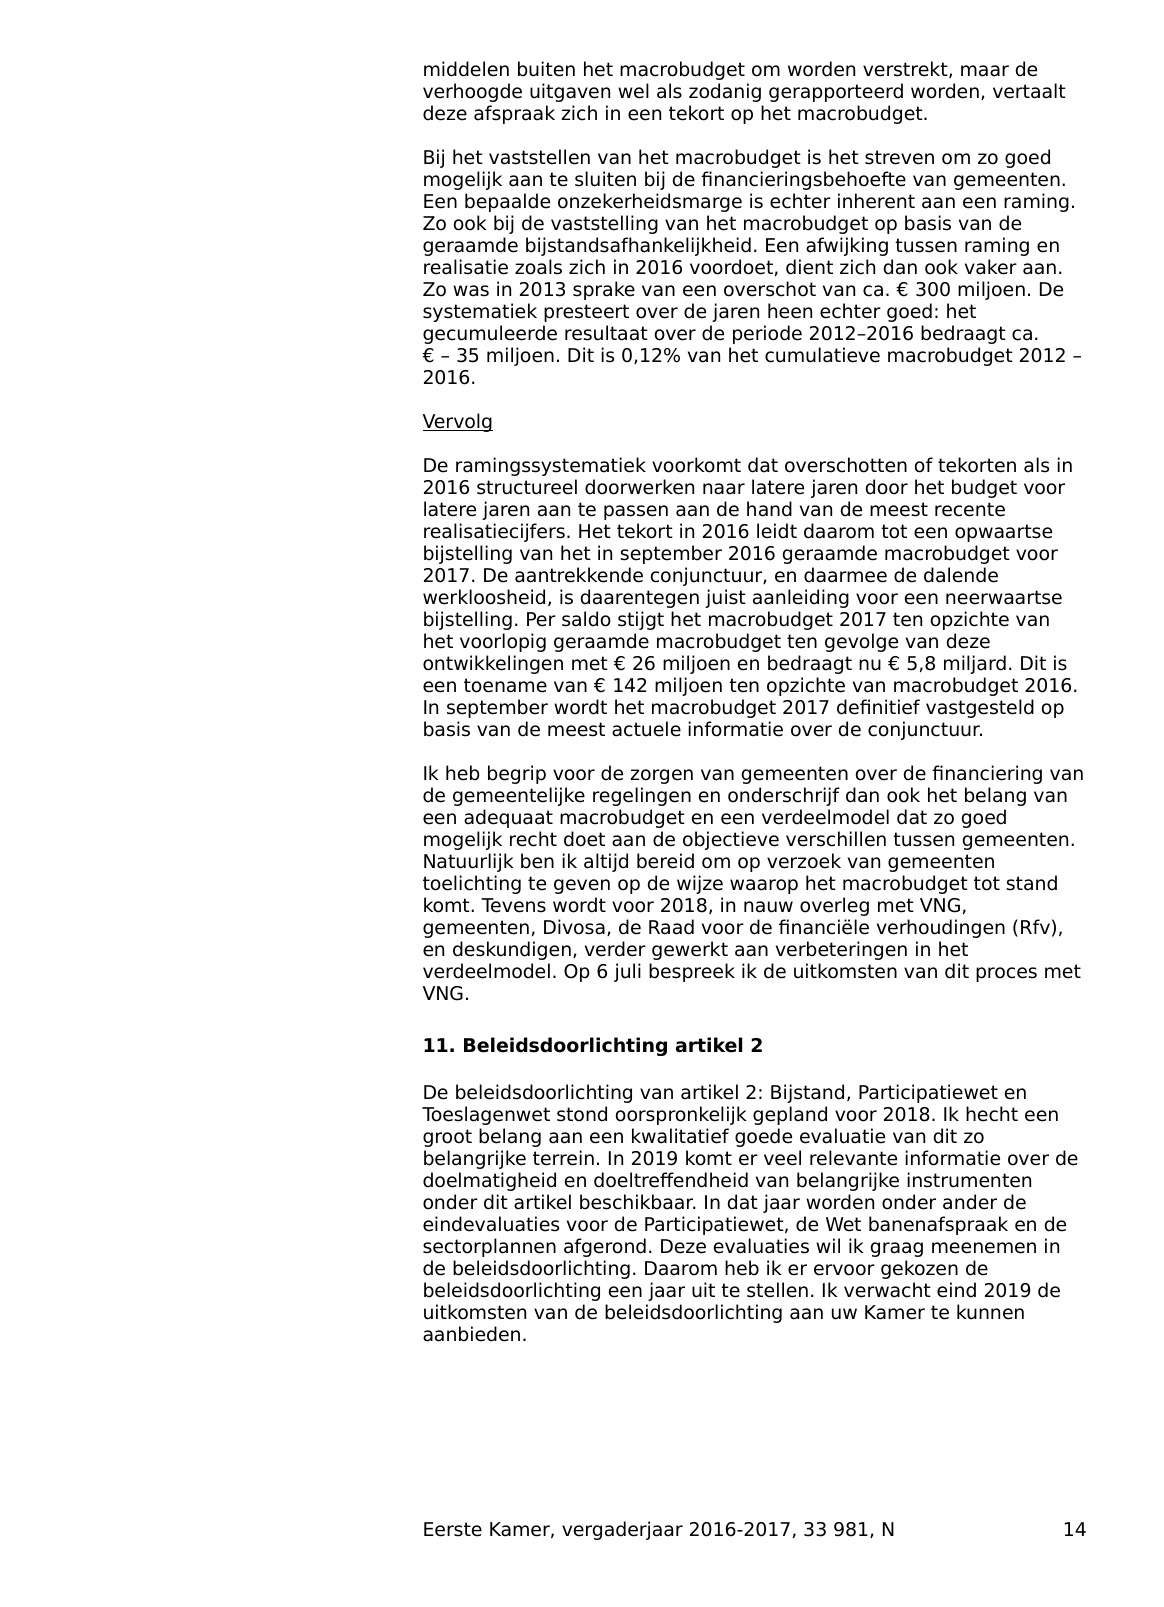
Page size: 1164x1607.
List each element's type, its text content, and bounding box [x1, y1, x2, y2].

subtitle 11. Beleidsdoorlichting artikel 2 [422, 1035, 1087, 1057]
text De ramingssystematiek voorkomt dat overschotten of tekorten als in 2016 structureel doorwerken naar latere jaren door het budget voor latere jaren aan te passen aan de hand van de meest recente realisatiecijfers. Het tekort in 2016 leidt daarom tot een opwaartse bijstelling van het in september 2016 geraamde macrobudget voor 2017. De aantrekkende conjunctuur, en daarmee de dalende werkloosheid, is daarentegen juist aanleiding voor een neerwaartse bijstelling. Per saldo stijgt het macrobudget 2017 ten opzichte van het voorlopig geraamde macrobudget ten gevolge van deze ontwikkelingen met € 26 miljoen en bedraagt nu € 5,8 miljard. Dit is een toename van € 142 miljoen ten opzichte van macrobudget 2016. In september wordt het macrobudget 2017 definitief vastgesteld op basis van de meest actuele informatie over de conjunctuur. [422, 455, 1087, 741]
text Bij het vaststellen van het macrobudget is het streven om zo goed mogelijk aan te sluiten bij de financieringsbehoefte van gemeenten. Een bepaalde onzekerheidsmarge is echter inherent aan een raming. Zo ook bij de vaststelling van het macrobudget op basis van de geraamde bijstandsafhankelijkheid. Een afwijking tussen raming en realisatie zoals zich in 2016 voordoet, dient zich dan ook vaker aan. Zo was in 2013 sprake van een overschot van ca. € 300 miljoen. De systematiek presteert over de jaren heen echter goed: het gecumuleerde resultaat over de periode 2012–2016 bedraagt ca. € – 35 miljoen. Dit is 0,12% van het cumulatieve macrobudget 2012 – 2016. [422, 147, 1087, 389]
text middelen buiten het macrobudget om worden verstrekt, maar de verhoogde uitgaven wel als zodanig gerapporteerd worden, vertaalt deze afspraak zich in een tekort op het macrobudget. [422, 59, 1087, 125]
text Ik heb begrip voor de zorgen van gemeenten over de financiering van de gemeentelijke regelingen en onderschrijf dan ook het belang van een adequaat macrobudget en een verdeelmodel dat zo goed mogelijk recht doet aan de objectieve verschillen tussen gemeenten. Natuurlijk ben ik altijd bereid om op verzoek van gemeenten toelichting te geven op de wijze waarop het macrobudget tot stand komt. Tevens wordt voor 2018, in nauw overleg met VNG, gemeenten, Divosa, de Raad voor de financiële verhoudingen (Rfv), en deskundigen, verder gewerkt aan verbeteringen in het verdeelmodel. Op 6 juli bespreek ik de uitkomsten van dit proces met VNG. [422, 763, 1087, 1005]
text De beleidsdoorlichting van artikel 2: Bijstand, Participatiewet en Toeslagenwet stond oorspronkelijk gepland voor 2018. Ik hecht een groot belang aan een kwalitatief goede evaluatie van dit zo belangrijke terrein. In 2019 komt er veel relevante informatie over de doelmatigheid en doeltreffendheid van belangrijke instrumenten onder dit artikel beschikbaar. In dat jaar worden onder ander de eindevaluaties voor de Participatiewet, de Wet banenafspraak en de sectorplannen afgerond. Deze evaluaties wil ik graag meenemen in de beleidsdoorlichting. Daarom heb ik er ervoor gekozen de beleidsdoorlichting een jaar uit te stellen. Ik verwacht eind 2019 de uitkomsten van de beleidsdoorlichting aan uw Kamer te kunnen aanbieden. [422, 1082, 1087, 1346]
subtitle Vervolg [422, 411, 1087, 433]
